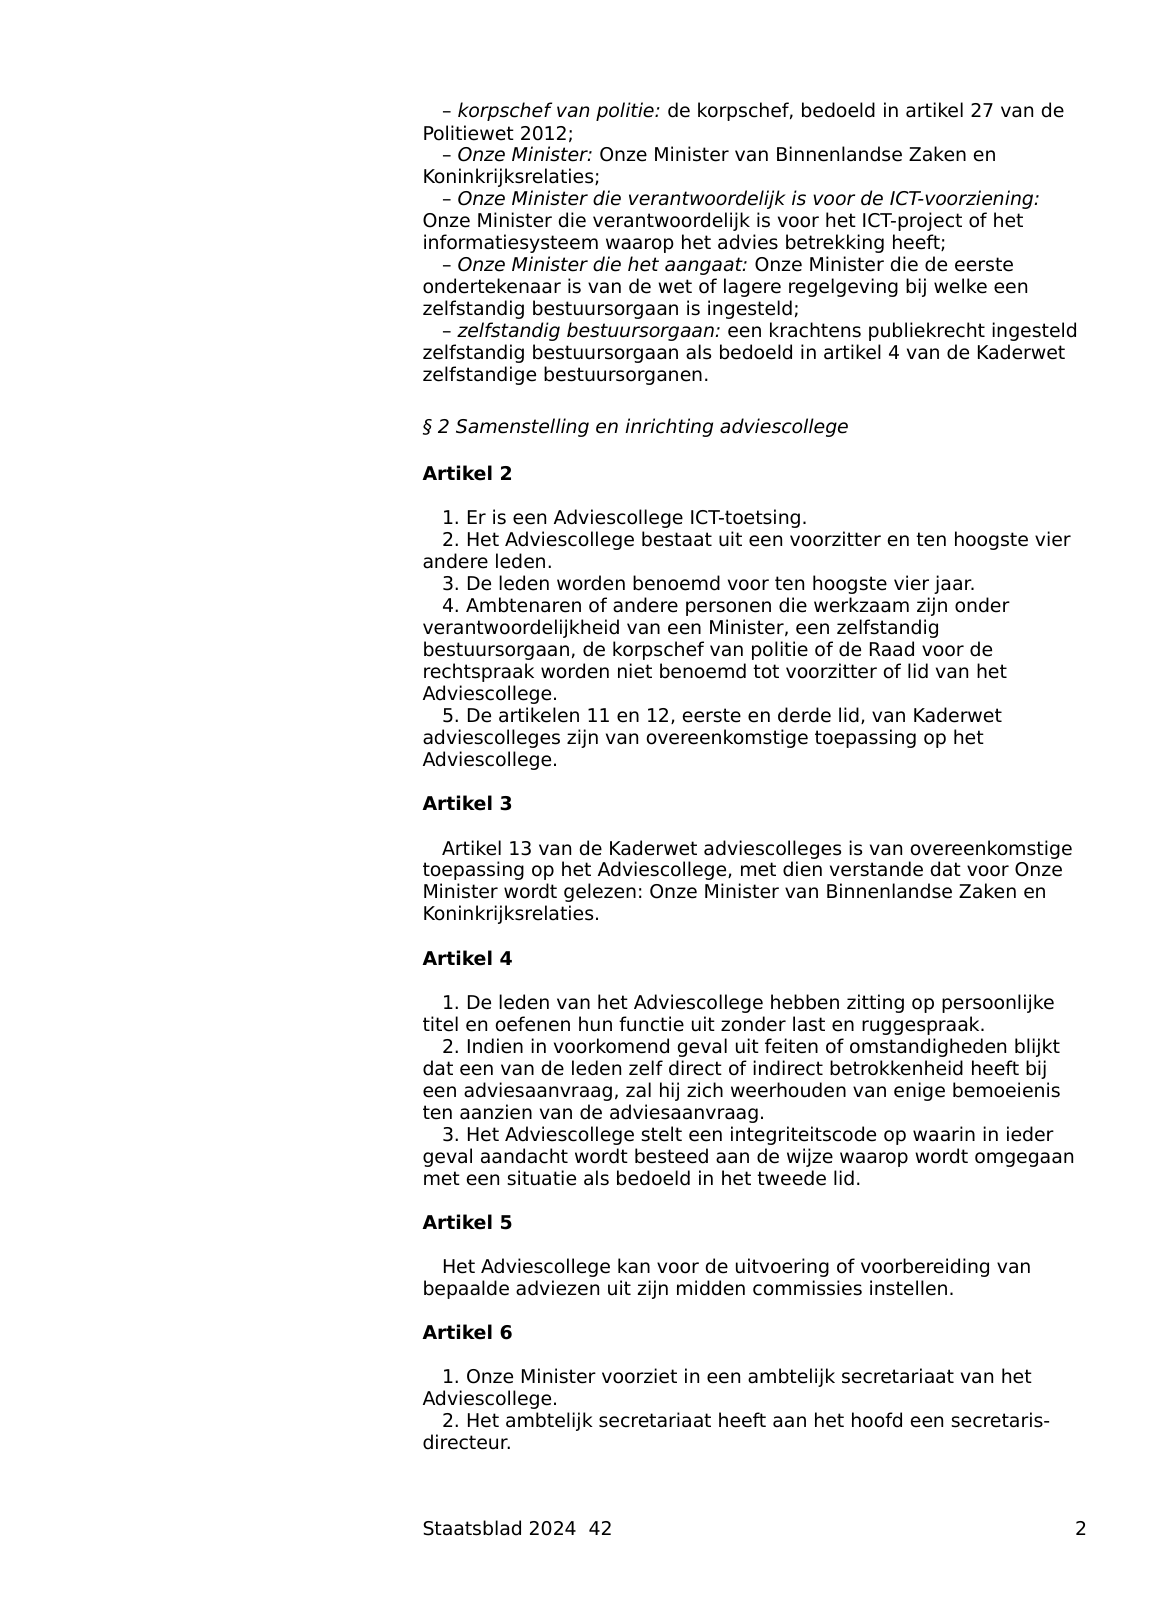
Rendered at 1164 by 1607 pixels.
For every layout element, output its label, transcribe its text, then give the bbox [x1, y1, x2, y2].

text – korpschef van politie: de korpschef, bedoeld in artikel 27 van de Politiewet 2012; [422, 100, 1087, 144]
subtitle § 2 Samenstelling en inrichting adviescollege [422, 416, 1087, 438]
subtitle Artikel 5 [422, 1212, 1087, 1234]
text Het Adviescollege kan voor de uitvoering of voorbereiding van bepaalde adviezen uit zijn midden commissies instellen. [422, 1256, 1087, 1300]
text 5. De artikelen 11 en 12, eerste en derde lid, van Kaderwet adviescolleges zijn van overeenkomstige toepassing op het Adviescollege. [422, 705, 1087, 771]
text – Onze Minister die verantwoordelijk is voor de ICT-voorziening: Onze Minister die verantwoordelijk is voor het ICT-project of het informatiesysteem waarop het advies betrekking heeft; [422, 188, 1087, 254]
text – Onze Minister die het aangaat: Onze Minister die de eerste ondertekenaar is van de wet of lagere regelgeving bij welke een zelfstandig bestuursorgaan is ingesteld; [422, 254, 1087, 320]
text 4. Ambtenaren of andere personen die werkzaam zijn onder verantwoordelijkheid van een Minister, een zelfstandig bestuursorgaan, de korpschef van politie of de Raad voor de rechtspraak worden niet benoemd tot voorzitter of lid van het Adviescollege. [422, 595, 1087, 705]
text 3. Het Adviescollege stelt een integriteitscode op waarin in ieder geval aandacht wordt besteed aan de wijze waarop wordt omgegaan met een situatie als bedoeld in het tweede lid. [422, 1123, 1087, 1189]
text 2. Het ambtelijk secretariaat heeft aan het hoofd een secretaris-directeur. [422, 1410, 1087, 1454]
text – zelfstandig bestuursorgaan: een krachtens publiekrecht ingesteld zelfstandig bestuursorgaan als bedoeld in artikel 4 van de Kaderwet zelfstandige bestuursorganen. [422, 320, 1087, 386]
text 1. De leden van het Adviescollege hebben zitting op persoonlijke titel en oefenen hun functie uit zonder last en ruggespraak. [422, 992, 1087, 1036]
subtitle Artikel 3 [422, 793, 1087, 815]
text 2. Indien in voorkomend geval uit feiten of omstandigheden blijkt dat een van de leden zelf direct of indirect betrokkenheid heeft bij een adviesaanvraag, zal hij zich weerhouden van enige bemoeienis ten aanzien van de adviesaanvraag. [422, 1036, 1087, 1123]
text 1. Onze Minister voorziet in een ambtelijk secretariaat van het Adviescollege. [422, 1366, 1087, 1410]
text Artikel 13 van de Kaderwet adviescolleges is van overeenkomstige toepassing op het Adviescollege, met dien verstande dat voor Onze Minister wordt gelezen: Onze Minister van Binnenlandse Zaken en Koninkrijksrelaties. [422, 837, 1087, 925]
subtitle Artikel 4 [422, 947, 1087, 969]
text 2. Het Adviescollege bestaat uit een voorzitter en ten hoogste vier andere leden. [422, 529, 1087, 573]
text – Onze Minister: Onze Minister van Binnenlandse Zaken en Koninkrijksrelaties; [422, 144, 1087, 188]
text 1. Er is een Adviescollege ICT-toetsing. [422, 507, 1087, 529]
subtitle Artikel 2 [422, 463, 1087, 485]
text 3. De leden worden benoemd voor ten hoogste vier jaar. [422, 573, 1087, 595]
subtitle Artikel 6 [422, 1322, 1087, 1344]
